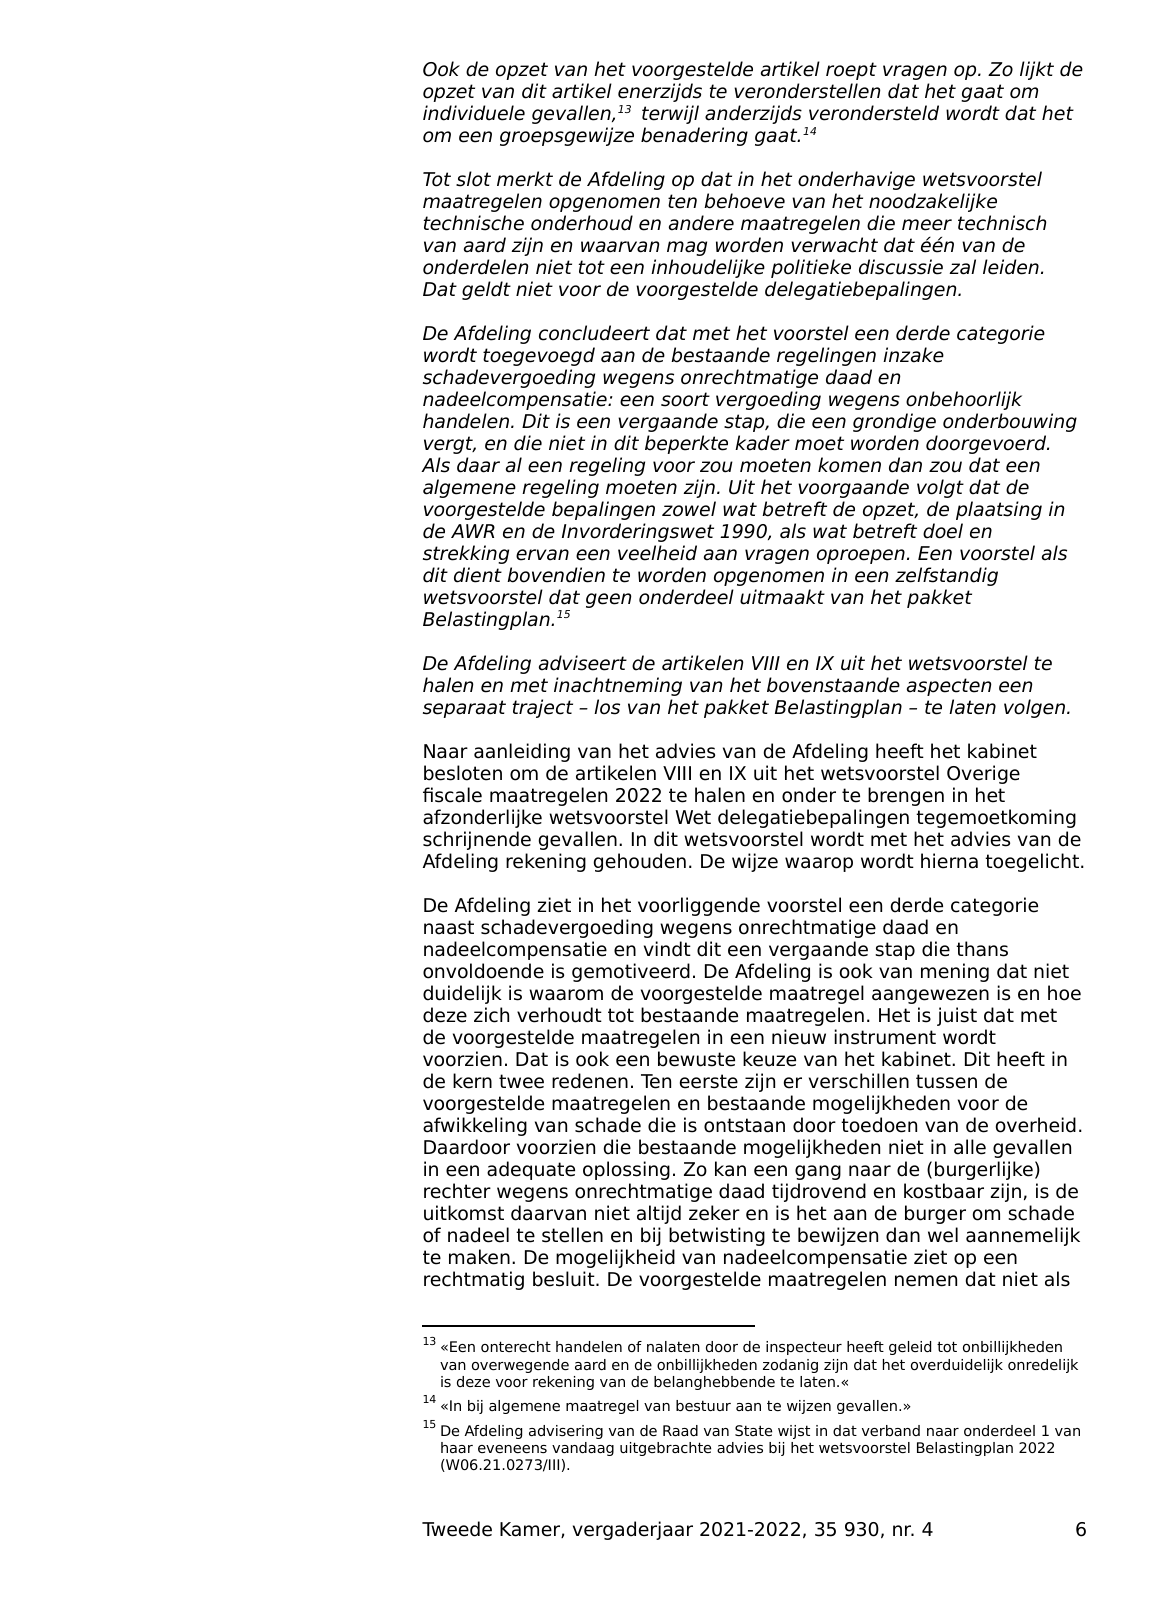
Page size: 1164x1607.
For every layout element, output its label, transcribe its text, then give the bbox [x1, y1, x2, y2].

text «Een onterecht handelen of nalaten door de inspecteur heeft geleid tot onbillijkheden van overwegende aard en de onbillijkheden zodanig zijn dat het overduidelijk onredelijk is deze voor rekening van de belanghebbende te laten.« [422, 1335, 1087, 1391]
text De Afdeling adviseert de artikelen VIII en IX uit het wetsvoorstel te halen en met inachtneming van het bovenstaande aspecten een separaat traject – los van het pakket Belastingplan – te laten volgen. [422, 653, 1087, 719]
text Tot slot merkt de Afdeling op dat in het onderhavige wetsvoorstel maatregelen opgenomen ten behoeve van het noodzakelijke technische onderhoud en andere maatregelen die meer technisch van aard zijn en waarvan mag worden verwacht dat één van de onderdelen niet tot een inhoudelijke politieke discussie zal leiden. Dat geldt niet voor de voorgestelde delegatiebepalingen. [422, 169, 1087, 301]
text De Afdeling advisering van de Raad van State wijst in dat verband naar onderdeel 1 van haar eveneens vandaag uitgebrachte advies bij het wetsvoorstel Belastingplan 2022 (W06.21.0273/III). [422, 1418, 1087, 1474]
text De Afdeling ziet in het voorliggende voorstel een derde categorie naast schadevergoeding wegens onrechtmatige daad en nadeelcompensatie en vindt dit een vergaande stap die thans onvoldoende is gemotiveerd. De Afdeling is ook van mening dat niet duidelijk is waarom de voorgestelde maatregel aangewezen is en hoe deze zich verhoudt tot bestaande maatregelen. Het is juist dat met de voorgestelde maatregelen in een nieuw instrument wordt voorzien. Dat is ook een bewuste keuze van het kabinet. Dit heeft in de kern twee redenen. Ten eerste zijn er verschillen tussen de voorgestelde maatregelen en bestaande mogelijkheden voor de afwikkeling van schade die is ontstaan door toedoen van de overheid. Daardoor voorzien die bestaande mogelijkheden niet in alle gevallen in een adequate oplossing. Zo kan een gang naar de (burgerlijke) rechter wegens onrechtmatige daad tijdrovend en kostbaar zijn, is de uitkomst daarvan niet altijd zeker en is het aan de burger om schade of nadeel te stellen en bij betwisting te bewijzen dan wel aannemelijk te maken. De mogelijkheid van nadeelcompensatie ziet op een rechtmatig besluit. De voorgestelde maatregelen nemen dat niet als [422, 895, 1087, 1291]
text Ook de opzet van het voorgestelde artikel roept vragen op. Zo lijkt de opzet van dit artikel enerzijds te veronderstellen dat het gaat om individuele gevallen, terwijl anderzijds verondersteld wordt dat het om een groepsgewijze benadering gaat. [422, 59, 1087, 147]
text «In bij algemene maatregel van bestuur aan te wijzen gevallen.» [422, 1393, 1087, 1416]
text Naar aanleiding van het advies van de Afdeling heeft het kabinet besloten om de artikelen VIII en IX uit het wetsvoorstel Overige fiscale maatregelen 2022 te halen en onder te brengen in het afzonderlijke wetsvoorstel Wet delegatiebepalingen tegemoetkoming schrijnende gevallen. In dit wetsvoorstel wordt met het advies van de Afdeling rekening gehouden. De wijze waarop wordt hierna toegelicht. [422, 741, 1087, 873]
text De Afdeling concludeert dat met het voorstel een derde categorie wordt toegevoegd aan de bestaande regelingen inzake schadevergoeding wegens onrechtmatige daad en nadeelcompensatie: een soort vergoeding wegens onbehoorlijk handelen. Dit is een vergaande stap, die een grondige onderbouwing vergt, en die niet in dit beperkte kader moet worden doorgevoerd. Als daar al een regeling voor zou moeten komen dan zou dat een algemene regeling moeten zijn. Uit het voorgaande volgt dat de voorgestelde bepalingen zowel wat betreft de opzet, de plaatsing in de AWR en de Invorderingswet 1990, als wat betreft doel en strekking ervan een veelheid aan vragen oproepen. Een voorstel als dit dient bovendien te worden opgenomen in een zelfstandig wetsvoorstel dat geen onderdeel uitmaakt van het pakket Belastingplan. [422, 323, 1087, 631]
